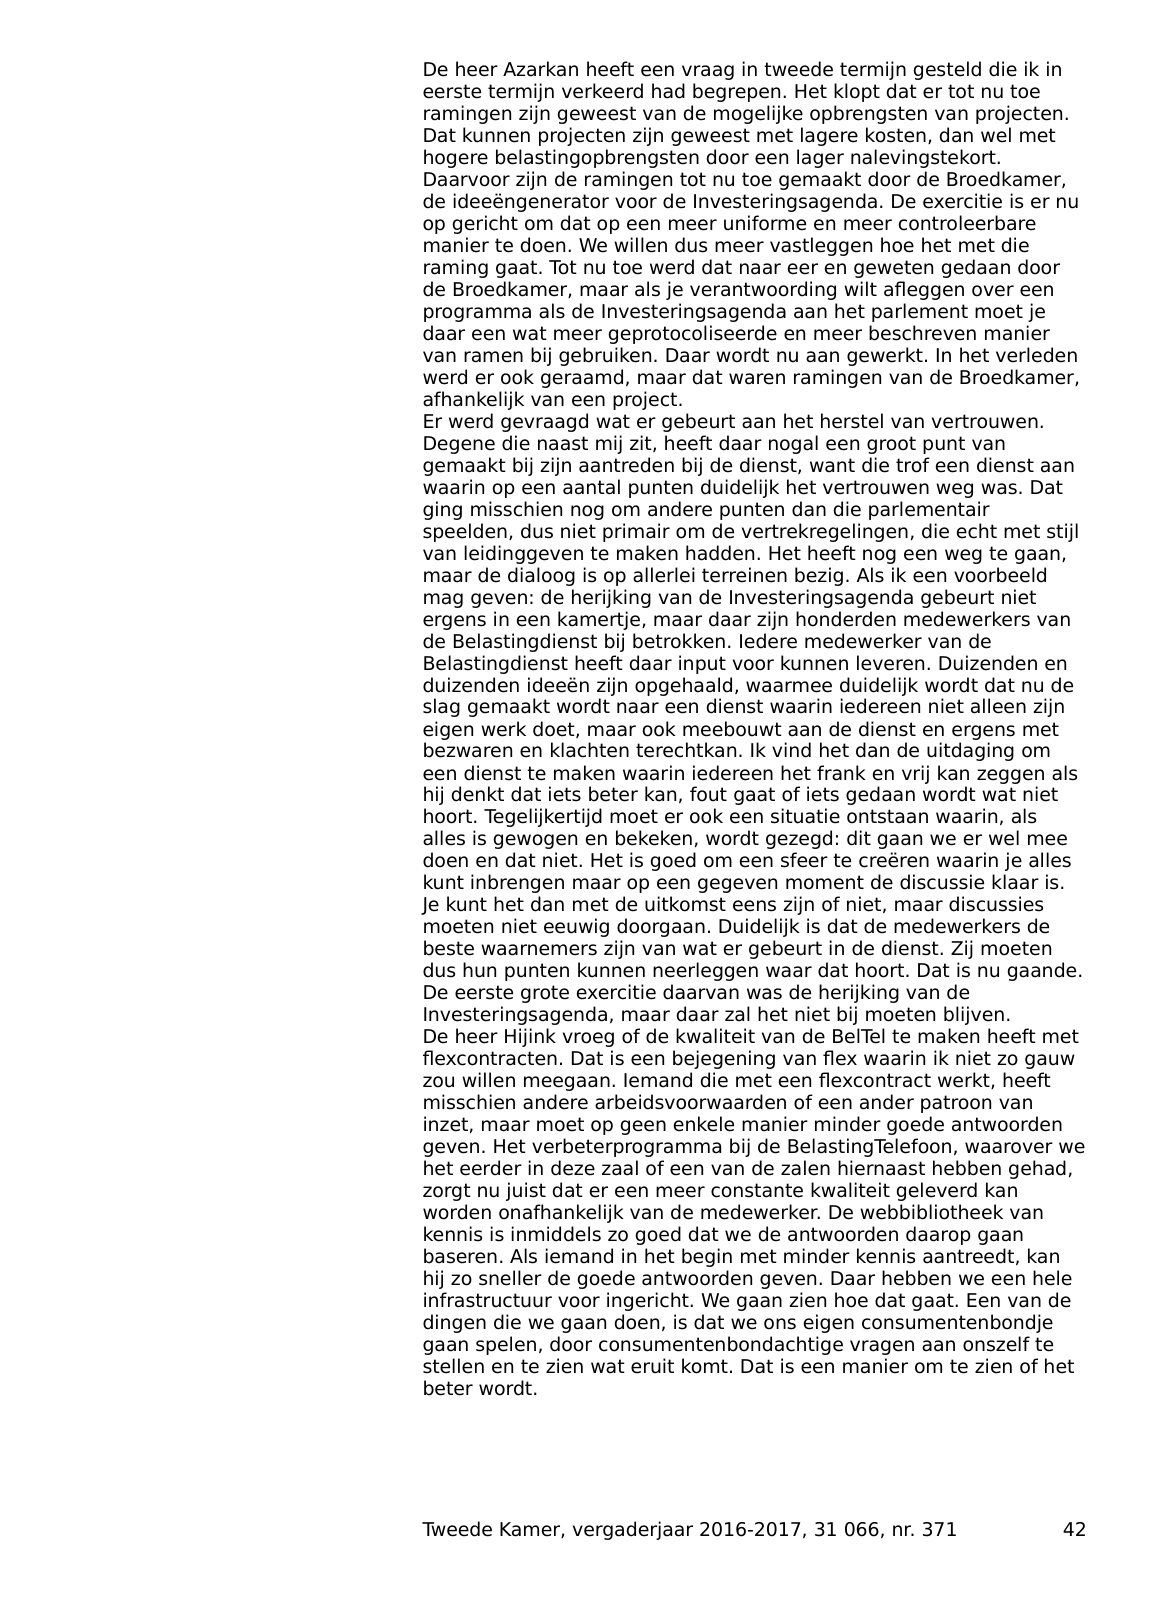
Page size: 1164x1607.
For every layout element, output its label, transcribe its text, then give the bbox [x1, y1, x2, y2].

text De heer Azarkan heeft een vraag in tweede termijn gesteld die ik in eerste termijn verkeerd had begrepen. Het klopt dat er tot nu toe ramingen zijn geweest van de mogelijke opbrengsten van projecten. Dat kunnen projecten zijn geweest met lagere kosten, dan wel met hogere belastingopbrengsten door een lager nalevingstekort. Daarvoor zijn de ramingen tot nu toe gemaakt door de Broedkamer, de ideeëngenerator voor de Investeringsagenda. De exercitie is er nu op gericht om dat op een meer uniforme en meer controleerbare manier te doen. We willen dus meer vastleggen hoe het met die raming gaat. Tot nu toe werd dat naar eer en geweten gedaan door de Broedkamer, maar als je verantwoording wilt afleggen over een programma als de Investeringsagenda aan het parlement moet je daar een wat meer geprotocoliseerde en meer beschreven manier van ramen bij gebruiken. Daar wordt nu aan gewerkt. In het verleden werd er ook geraamd, maar dat waren ramingen van de Broedkamer, afhankelijk van een project. [422, 59, 1087, 411]
text Er werd gevraagd wat er gebeurt aan het herstel van vertrouwen. Degene die naast mij zit, heeft daar nogal een groot punt van gemaakt bij zijn aantreden bij de dienst, want die trof een dienst aan waarin op een aantal punten duidelijk het vertrouwen weg was. Dat ging misschien nog om andere punten dan die parlementair speelden, dus niet primair om de vertrekregelingen, die echt met stijl van leidinggeven te maken hadden. Het heeft nog een weg te gaan, maar de dialoog is op allerlei terreinen bezig. Als ik een voorbeeld mag geven: de herijking van de Investeringsagenda gebeurt niet ergens in een kamertje, maar daar zijn honderden medewerkers van de Belastingdienst bij betrokken. Iedere medewerker van de Belastingdienst heeft daar input voor kunnen leveren. Duizenden en duizenden ideeën zijn opgehaald, waarmee duidelijk wordt dat nu de slag gemaakt wordt naar een dienst waarin iedereen niet alleen zijn eigen werk doet, maar ook meebouwt aan de dienst en ergens met bezwaren en klachten terechtkan. Ik vind het dan de uitdaging om een dienst te maken waarin iedereen het frank en vrij kan zeggen als hij denkt dat iets beter kan, fout gaat of iets gedaan wordt wat niet hoort. Tegelijkertijd moet er ook een situatie ontstaan waarin, als alles is gewogen en bekeken, wordt gezegd: dit gaan we er wel mee doen en dat niet. Het is goed om een sfeer te creëren waarin je alles kunt inbrengen maar op een gegeven moment de discussie klaar is. Je kunt het dan met de uitkomst eens zijn of niet, maar discussies moeten niet eeuwig doorgaan. Duidelijk is dat de medewerkers de beste waarnemers zijn van wat er gebeurt in de dienst. Zij moeten dus hun punten kunnen neerleggen waar dat hoort. Dat is nu gaande. De eerste grote exercitie daarvan was de herijking van de Investeringsagenda, maar daar zal het niet bij moeten blijven. [422, 411, 1087, 1026]
text De heer Hijink vroeg of de kwaliteit van de BelTel te maken heeft met flexcontracten. Dat is een bejegening van flex waarin ik niet zo gauw zou willen meegaan. Iemand die met een flexcontract werkt, heeft misschien andere arbeidsvoorwaarden of een ander patroon van inzet, maar moet op geen enkele manier minder goede antwoorden geven. Het verbeterprogramma bij de BelastingTelefoon, waarover we het eerder in deze zaal of een van de zalen hiernaast hebben gehad, zorgt nu juist dat er een meer constante kwaliteit geleverd kan worden onafhankelijk van de medewerker. De webbibliotheek van kennis is inmiddels zo goed dat we de antwoorden daarop gaan baseren. Als iemand in het begin met minder kennis aantreedt, kan hij zo sneller de goede antwoorden geven. Daar hebben we een hele infrastructuur voor ingericht. We gaan zien hoe dat gaat. Een van de dingen die we gaan doen, is dat we ons eigen consumentenbondje gaan spelen, door consumentenbondachtige vragen aan onszelf te stellen en te zien wat eruit komt. Dat is een manier om te zien of het beter wordt. [422, 1026, 1087, 1400]
